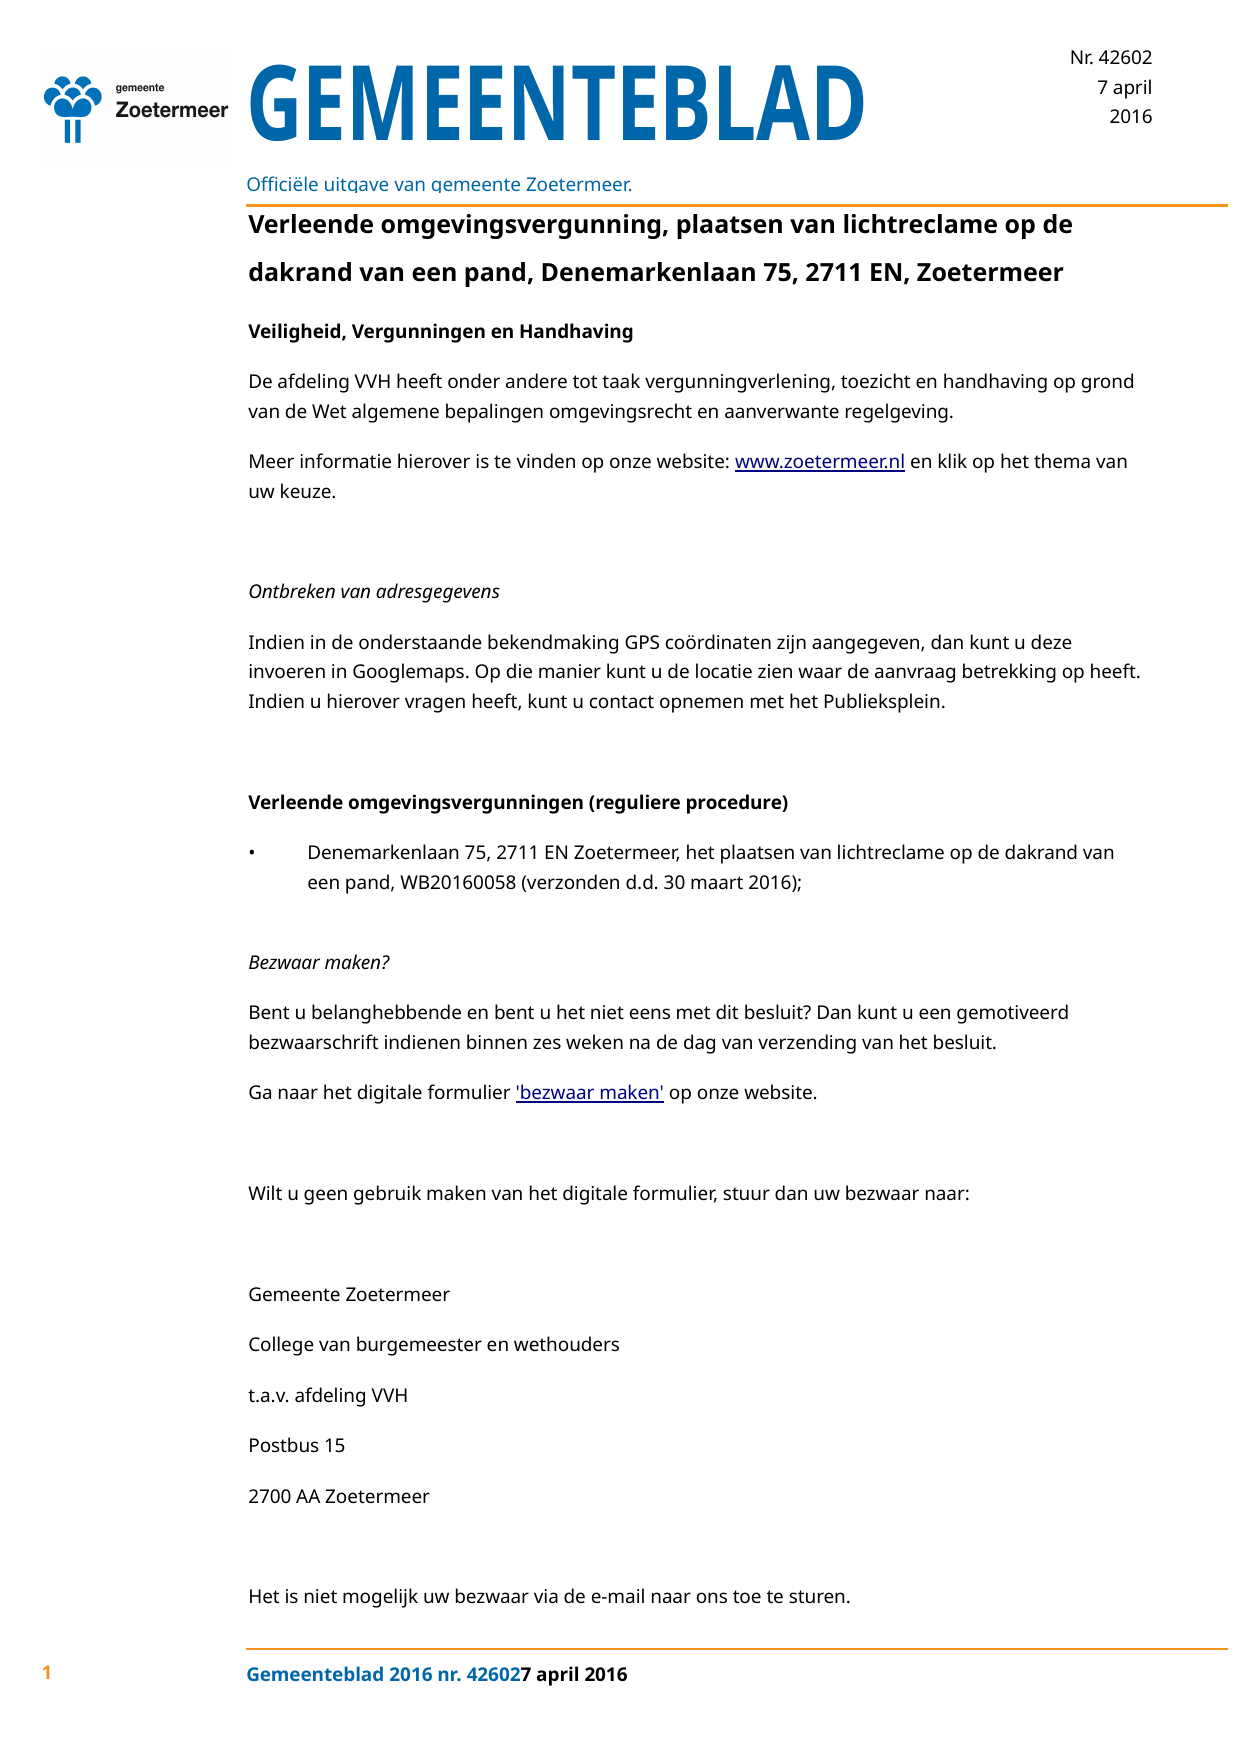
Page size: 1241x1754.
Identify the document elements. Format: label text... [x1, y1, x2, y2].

text Wilt u geen gebruik maken van het digitale formulier, stuur dan uw bezwaar naar: [248, 1180, 1152, 1206]
text Verleende omgevingsvergunning, plaatsen van lichtreclame op de dakrand van een pand, Denemarkenlaan 75, 2711 EN, Zoetermeer [248, 207, 1152, 288]
text Gemeente Zoetermeer [248, 1281, 1152, 1307]
text Veiligheid, Vergunningen en Handhaving [248, 318, 1152, 344]
text Ontbreken van adresgegevens [248, 579, 1152, 604]
text Verleende omgevingsvergunningen (reguliere procedure) [248, 789, 1152, 815]
text Meer informatie hierover is te vinden op onze website: www.zoetermeer.nl en klik op het thema van uw keuze. [248, 448, 1152, 504]
text Het is niet mogelijk uw bezwaar via de e-mail naar ons toe te sturen. [248, 1584, 1152, 1609]
list Denemarkenlaan 75, 2711 EN Zoetermeer, het plaatsen van lichtreclame op de dakrand van een pand, WB20160058 (verzonden d.d. 30 maart 2016); [248, 839, 1152, 895]
text t.a.v. afdeling VVH [248, 1382, 1152, 1408]
text Indien in de onderstaande bekendmaking GPS coördinaten zijn aangegeven, dan kunt u deze invoeren in Googlemaps. Op die manier kunt u de locatie zien waar de aanvraag betrekking op heeft. Indien u hierover vragen heeft, kunt u contact opnemen met het Publieksplein. [248, 629, 1152, 714]
text Bent u belanghebbende en bent u het niet eens met dit besluit? Dan kunt u een gemotiveerd bezwaarschrift indienen binnen zes weken na de dag van verzending van het besluit. [248, 999, 1152, 1055]
text Ga naar het digitale formulier 'bezwaar maken' op onze website. [248, 1079, 1152, 1105]
picture [41, 47, 231, 172]
text Bezwaar maken? [248, 949, 1152, 975]
text De afdeling VVH heeft onder andere tot taak vergunningverlening, toezicht en handhaving op grond van de Wet algemene bepalingen omgevingsrecht en aanverwante regelgeving. [248, 368, 1152, 424]
text Postbus 15 [248, 1432, 1152, 1458]
text College van burgemeester en wethouders [248, 1332, 1152, 1357]
text 2700 AA Zoetermeer [248, 1483, 1152, 1509]
